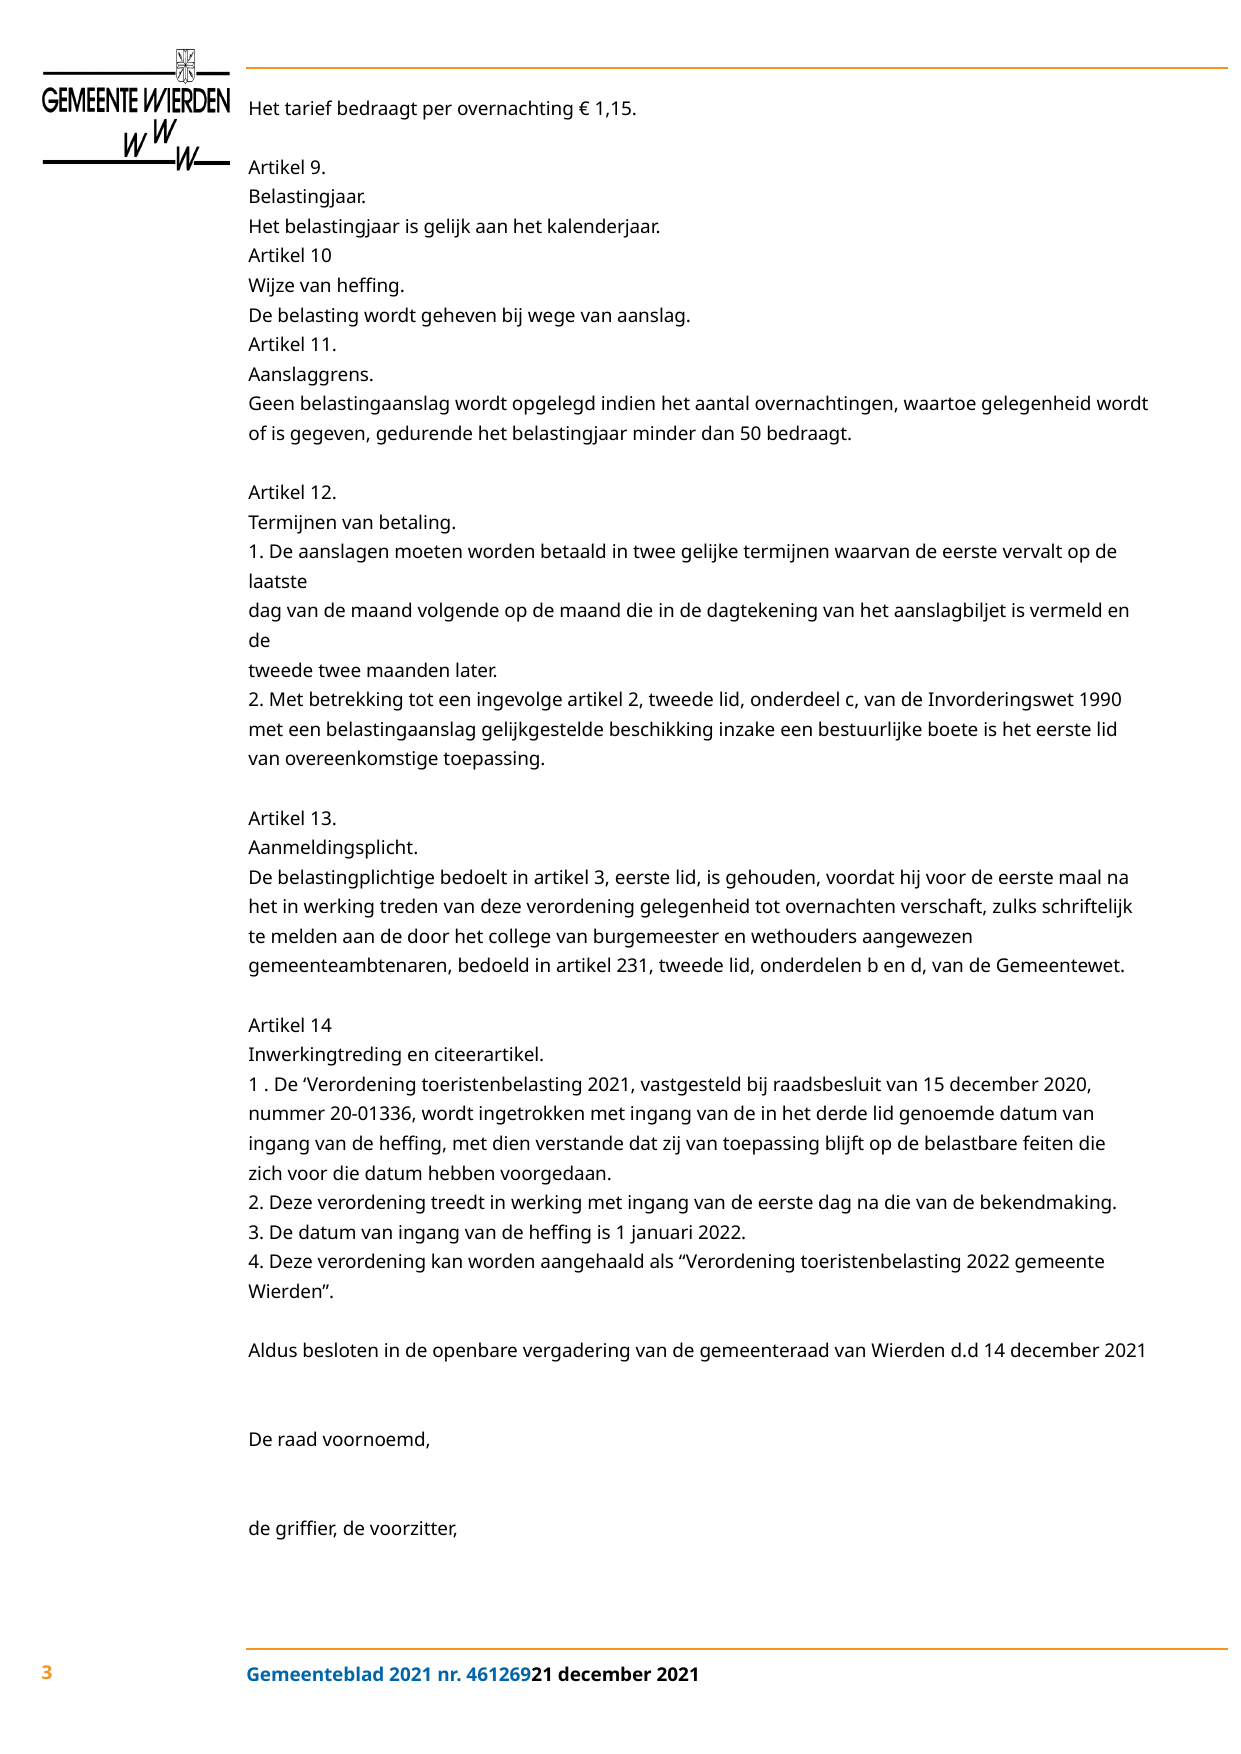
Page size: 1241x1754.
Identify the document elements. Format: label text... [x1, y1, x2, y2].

text 4. Deze verordening kan worden aangehaald als “Verordening toeristenbelasting 2022 gemeente [248, 1248, 1152, 1274]
text Wijze van heffing. [248, 272, 1152, 298]
text De raad voornoemd, [248, 1426, 1152, 1452]
text met een belastingaanslag gelijkgestelde beschikking inzake een bestuurlijke boete is het eerste lid [248, 716, 1152, 742]
text Artikel 11. [248, 331, 1152, 357]
text dag van de maand volgende op de maand die in de dagtekening van het aanslagbiljet is vermeld en de [248, 598, 1152, 653]
text Geen belastingaanslag wordt opgelegd indien het aantal overnachtingen, waartoe gelegenheid wordt of is gegeven, gedurende het belastingjaar minder dan 50 bedraagt. [248, 391, 1152, 446]
text van overeenkomstige toepassing. [248, 746, 1152, 771]
text Aanslaggrens. [248, 361, 1152, 387]
text 1. De aanslagen moeten worden betaald in twee gelijke termijnen waarvan de eerste vervalt op de laatste [248, 538, 1152, 594]
text 3. De datum van ingang van de heffing is 1 januari 2022. [248, 1219, 1152, 1245]
text De belasting wordt geheven bij wege van aanslag. [248, 302, 1152, 328]
text Termijnen van betaling. [248, 509, 1152, 535]
text ingang van de heffing, met dien verstande dat zij van toepassing blijft op de belastbare feiten die [248, 1130, 1152, 1156]
picture [41, 47, 231, 172]
text nummer 20-01336, wordt ingetrokken met ingang van de in het derde lid genoemde datum van [248, 1101, 1152, 1126]
text De belastingplichtige bedoelt in artikel 3, eerste lid, is gehouden, voordat hij voor de eerste maal na het in werking treden van deze verordening gelegenheid tot overnachten verschaft, zulks schriftelijk te melden aan de door het college van burgemeester en wethouders aangewezen gemeenteambtenaren, bedoeld in artikel 231, tweede lid, onderdelen b en d, van de Gemeentewet. [248, 864, 1152, 978]
text Aanmeldingsplicht. [248, 834, 1152, 860]
text Het belastingjaar is gelijk aan het kalenderjaar. [248, 213, 1152, 239]
text Artikel 14 [248, 1012, 1152, 1038]
text 2. Met betrekking tot een ingevolge artikel 2, tweede lid, onderdeel c, van de Invorderingswet 1990 [248, 686, 1152, 712]
text de griffier, de voorzitter, [248, 1515, 1152, 1541]
text 1 . De ‘Verordening toeristenbelasting 2021, vastgesteld bij raadsbesluit van 15 december 2020, [248, 1071, 1152, 1097]
text Aldus besloten in de openbare vergadering van de gemeenteraad van Wierden d.d 14 december 2021 [248, 1337, 1152, 1363]
text Artikel 12. [248, 479, 1152, 505]
text Wierden”. [248, 1278, 1152, 1304]
text zich voor die datum hebben voorgedaan. [248, 1160, 1152, 1186]
text Artikel 9. [248, 154, 1152, 180]
text 2. Deze verordening treedt in werking met ingang van de eerste dag na die van de bekendmaking. [248, 1189, 1152, 1215]
text Artikel 10 [248, 243, 1152, 268]
text Het tarief bedraagt per overnachting € 1,15. [248, 95, 1152, 121]
text tweede twee maanden later. [248, 657, 1152, 683]
text Artikel 13. [248, 805, 1152, 831]
text Inwerkingtreding en citeerartikel. [248, 1041, 1152, 1067]
text Belastingjaar. [248, 183, 1152, 209]
